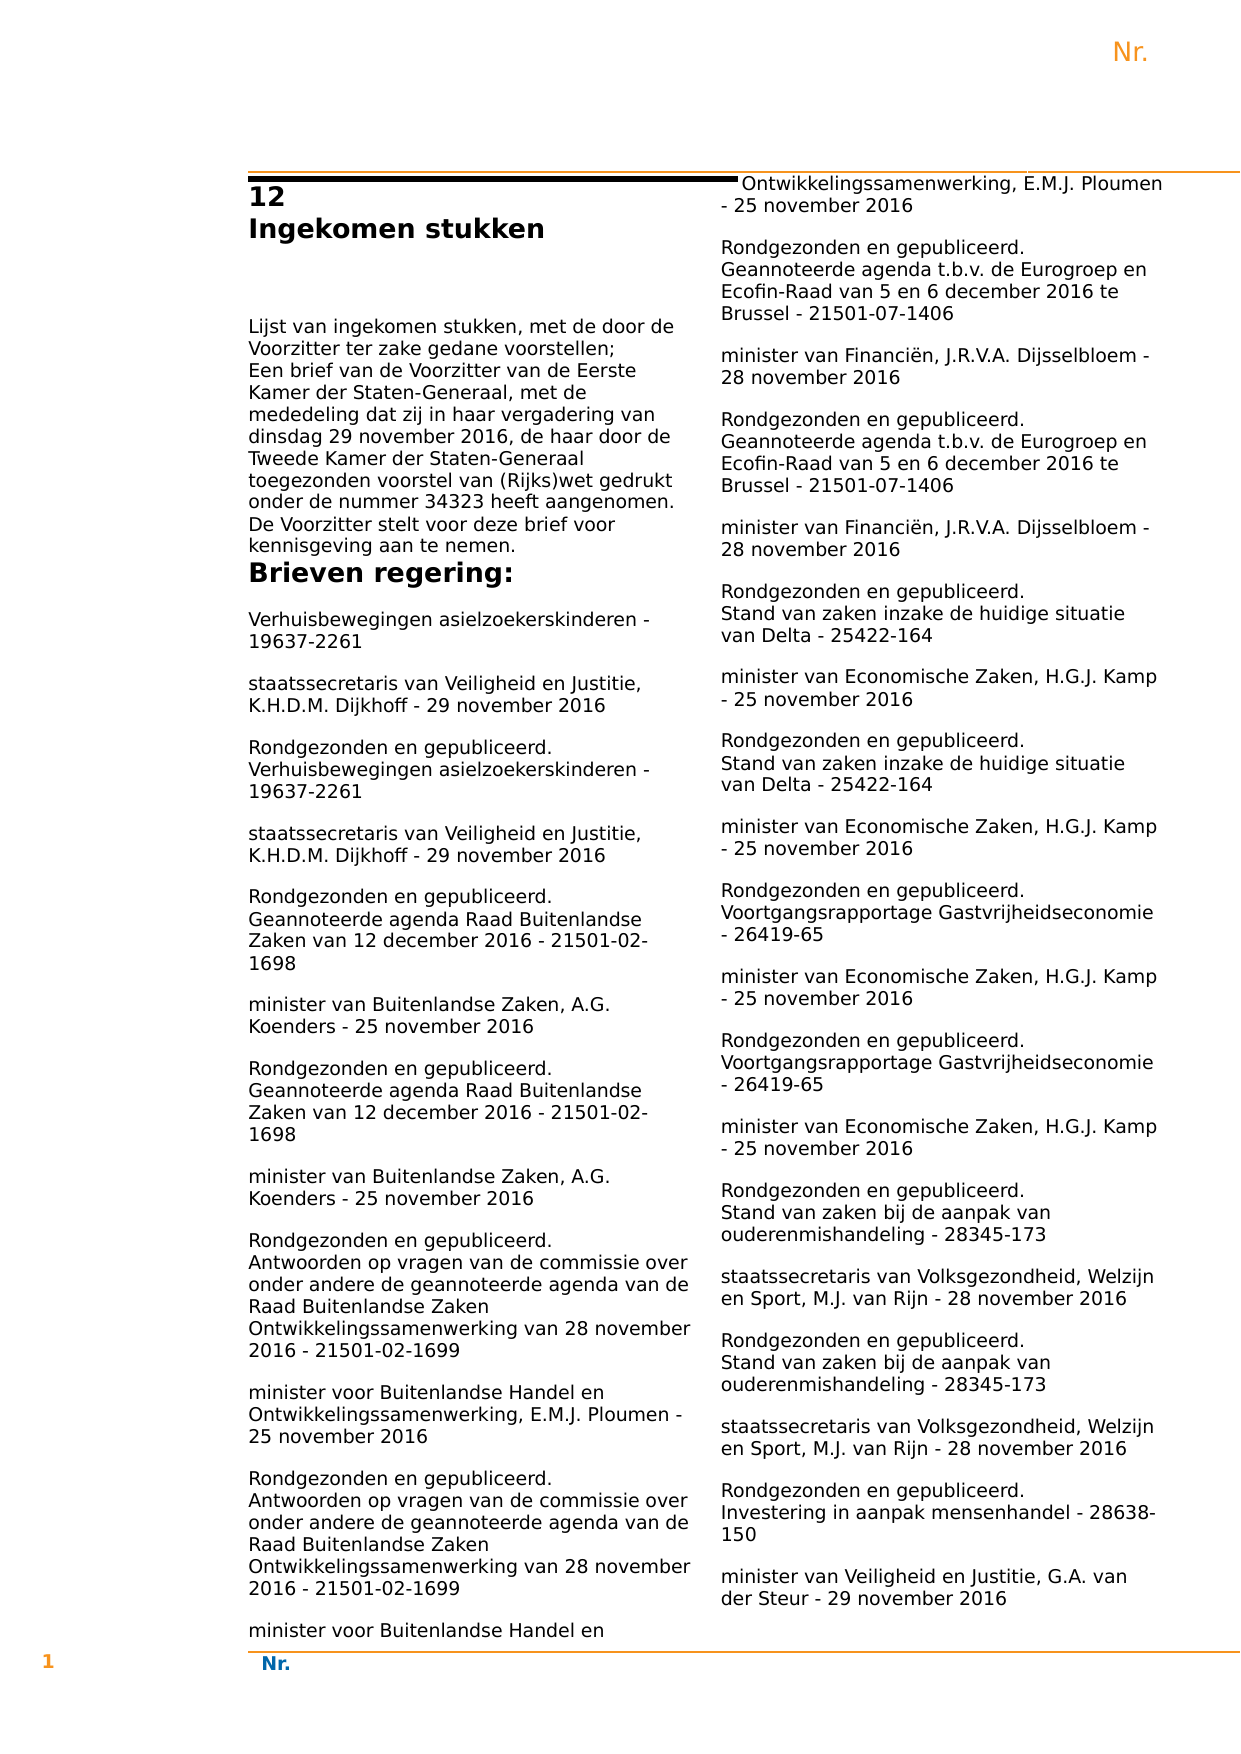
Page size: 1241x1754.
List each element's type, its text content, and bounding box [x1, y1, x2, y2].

text Rondgezonden en gepubliceerd. [721, 1180, 1163, 1202]
title 12 Ingekomen stukken [248, 182, 691, 244]
text minister van Financiën, J.R.V.A. Dijsselbloem - 28 november 2016 [721, 345, 1163, 389]
text Investering in aanpak mensenhandel - 28638-150 [721, 1502, 1163, 1546]
text staatssecretaris van Veiligheid en Justitie, K.H.D.M. Dijkhoff - 29 november 2016 [248, 822, 691, 866]
text Verhuisbewegingen asielzoekerskinderen - 19637-2261 [248, 609, 691, 653]
text Ontwikkelingssamenwerking, E.M.J. Ploumen - 25 november 2016 [721, 173, 1163, 217]
text Rondgezonden en gepubliceerd. [248, 1468, 691, 1490]
text minister van Economische Zaken, H.G.J. Kamp - 25 november 2016 [721, 1116, 1163, 1160]
text Antwoorden op vragen van de commissie over onder andere de geannoteerde agenda van de Raad Buitenlandse Zaken Ontwikkelingssamenwerking van 28 november 2016 - 21501-02-1699 [248, 1252, 691, 1362]
text Rondgezonden en gepubliceerd. [721, 730, 1163, 752]
text Geannoteerde agenda t.b.v. de Eurogroep en Ecofin-Raad van 5 en 6 december 2016 te Brussel - 21501-07-1406 [721, 431, 1163, 497]
text Rondgezonden en gepubliceerd. [248, 1230, 691, 1252]
text staatssecretaris van Volksgezondheid, Welzijn en Sport, M.J. van Rijn - 28 november 2016 [721, 1416, 1163, 1460]
text minister van Financiën, J.R.V.A. Dijsselbloem - 28 november 2016 [721, 517, 1163, 561]
text Stand van zaken bij de aanpak van ouderenmishandeling - 28345-173 [721, 1202, 1163, 1246]
text Rondgezonden en gepubliceerd. [721, 1480, 1163, 1502]
text Stand van zaken inzake de huidige situatie van Delta - 25422-164 [721, 602, 1163, 646]
text minister van Buitenlandse Zaken, A.G. Koenders - 25 november 2016 [248, 994, 691, 1038]
text Rondgezonden en gepubliceerd. [721, 1030, 1163, 1052]
text Voortgangsrapportage Gastvrijheidseconomie - 26419-65 [721, 1052, 1163, 1096]
text Rondgezonden en gepubliceerd. [248, 737, 691, 758]
text minister van Veiligheid en Justitie, G.A. van der Steur - 29 november 2016 [721, 1566, 1163, 1610]
text Geannoteerde agenda Raad Buitenlandse Zaken van 12 december 2016 - 21501-02-1698 [248, 1080, 691, 1146]
text Verhuisbewegingen asielzoekerskinderen - 19637-2261 [248, 758, 691, 802]
text Stand van zaken inzake de huidige situatie van Delta - 25422-164 [721, 752, 1163, 796]
text minister voor Buitenlandse Handel en [248, 1620, 691, 1642]
text Rondgezonden en gepubliceerd. [721, 581, 1163, 602]
text Antwoorden op vragen van de commissie over onder andere de geannoteerde agenda van de Raad Buitenlandse Zaken Ontwikkelingssamenwerking van 28 november 2016 - 21501-02-1699 [248, 1490, 691, 1600]
text Rondgezonden en gepubliceerd. [721, 237, 1163, 259]
text Geannoteerde agenda t.b.v. de Eurogroep en Ecofin-Raad van 5 en 6 december 2016 te Brussel - 21501-07-1406 [721, 259, 1163, 325]
text Een brief van de Voorzitter van de Eerste Kamer der Staten-Generaal, met de mededeling dat zij in haar vergadering van dinsdag 29 november 2016, de haar door de Tweede Kamer der Staten-Generaal toegezonden voorstel van (Rijks)wet gedrukt onder de nummer 34323 heeft aangenomen. [248, 359, 691, 513]
text minister van Economische Zaken, H.G.J. Kamp - 25 november 2016 [721, 816, 1163, 860]
text De Voorzitter stelt voor deze brief voor kennisgeving aan te nemen. [248, 513, 691, 557]
text Rondgezonden en gepubliceerd. [721, 1330, 1163, 1352]
text staatssecretaris van Volksgezondheid, Welzijn en Sport, M.J. van Rijn - 28 november 2016 [721, 1266, 1163, 1310]
text Geannoteerde agenda Raad Buitenlandse Zaken van 12 december 2016 - 21501-02-1698 [248, 908, 691, 974]
text Stand van zaken bij de aanpak van ouderenmishandeling - 28345-173 [721, 1352, 1163, 1396]
text minister van Economische Zaken, H.G.J. Kamp - 25 november 2016 [721, 966, 1163, 1010]
text Rondgezonden en gepubliceerd. [248, 886, 691, 908]
text Voortgangsrapportage Gastvrijheidseconomie - 26419-65 [721, 902, 1163, 946]
text Rondgezonden en gepubliceerd. [248, 1058, 691, 1080]
title Brieven regering: [248, 557, 691, 589]
text minister van Buitenlandse Zaken, A.G. Koenders - 25 november 2016 [248, 1166, 691, 1210]
text minister voor Buitenlandse Handel en Ontwikkelingssamenwerking, E.M.J. Ploumen - 25 november 2016 [248, 1382, 691, 1448]
text Rondgezonden en gepubliceerd. [721, 880, 1163, 902]
text staatssecretaris van Veiligheid en Justitie, K.H.D.M. Dijkhoff - 29 november 2016 [248, 673, 691, 717]
text minister van Economische Zaken, H.G.J. Kamp - 25 november 2016 [721, 666, 1163, 710]
text Rondgezonden en gepubliceerd. [721, 409, 1163, 431]
text Lijst van ingekomen stukken, met de door de Voorzitter ter zake gedane voorstellen; [248, 316, 691, 359]
